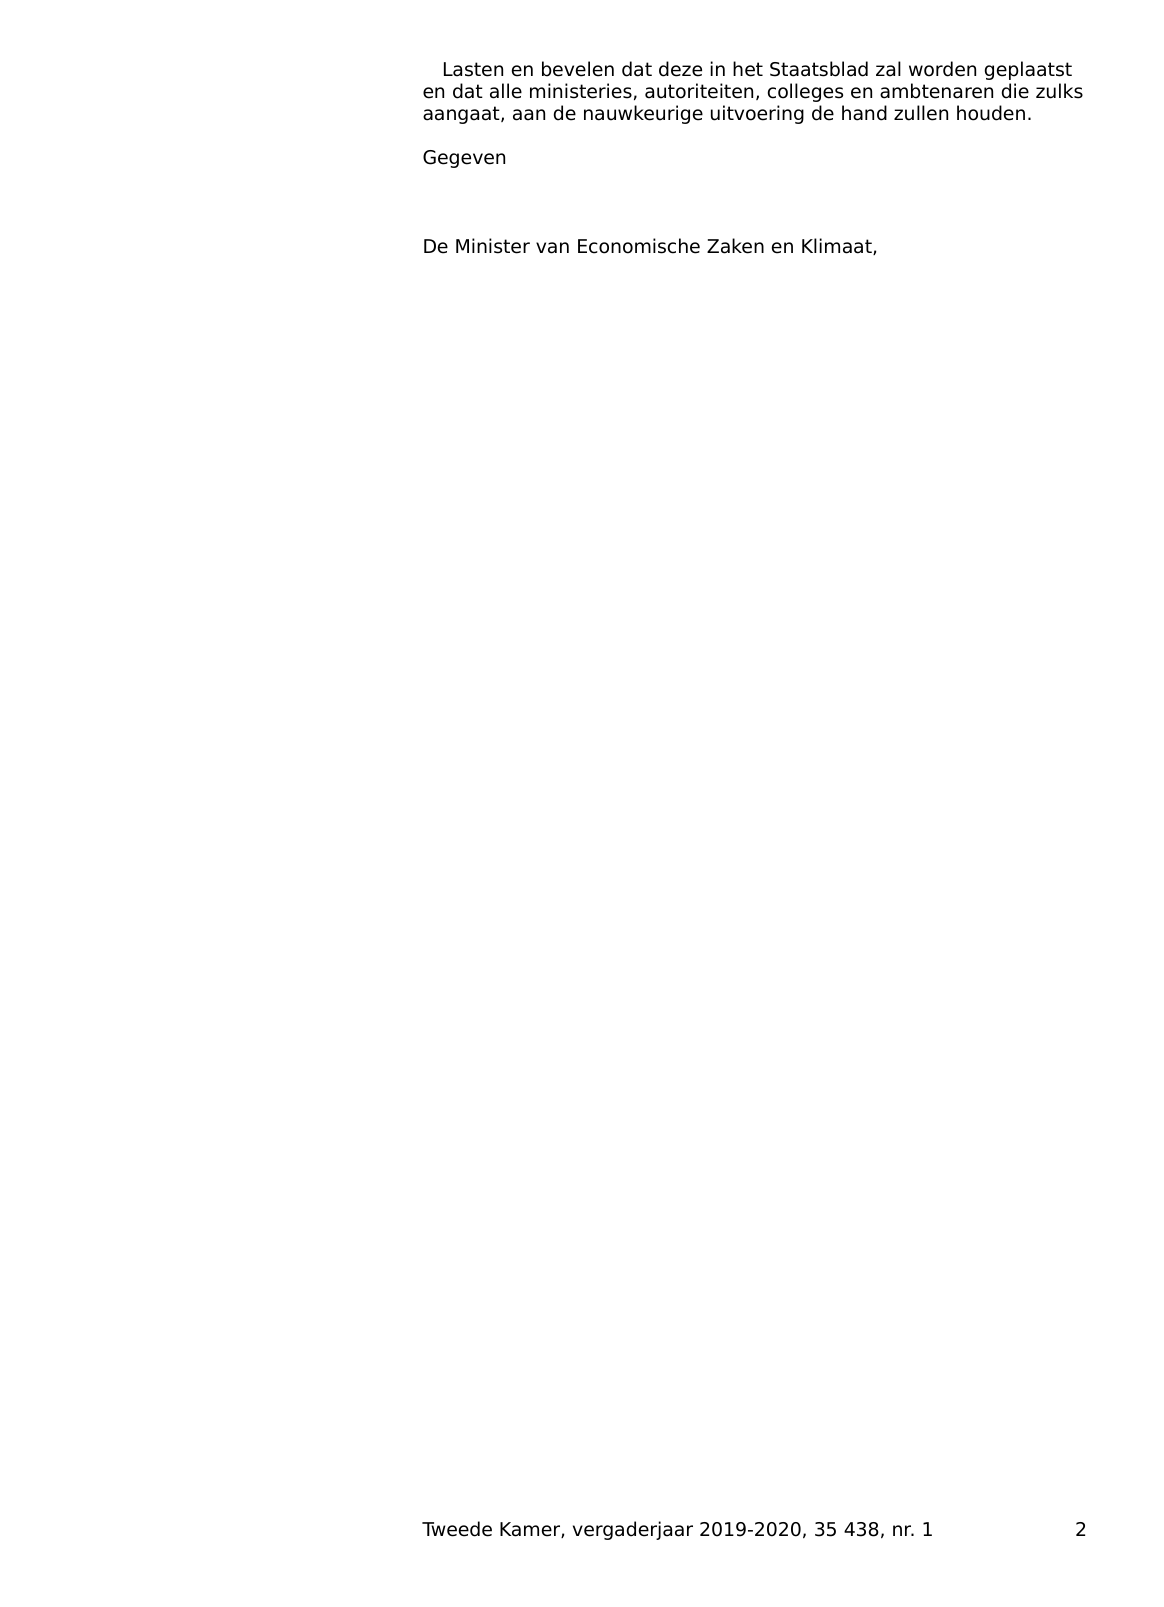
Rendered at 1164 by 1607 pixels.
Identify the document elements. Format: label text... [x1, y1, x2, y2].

text De Minister van Economische Zaken en Klimaat, [422, 236, 1087, 258]
text Gegeven [422, 147, 1087, 169]
text Lasten en bevelen dat deze in het Staatsblad zal worden geplaatst en dat alle ministeries, autoriteiten, colleges en ambtenaren die zulks aangaat, aan de nauwkeurige uitvoering de hand zullen houden. [422, 59, 1087, 125]
